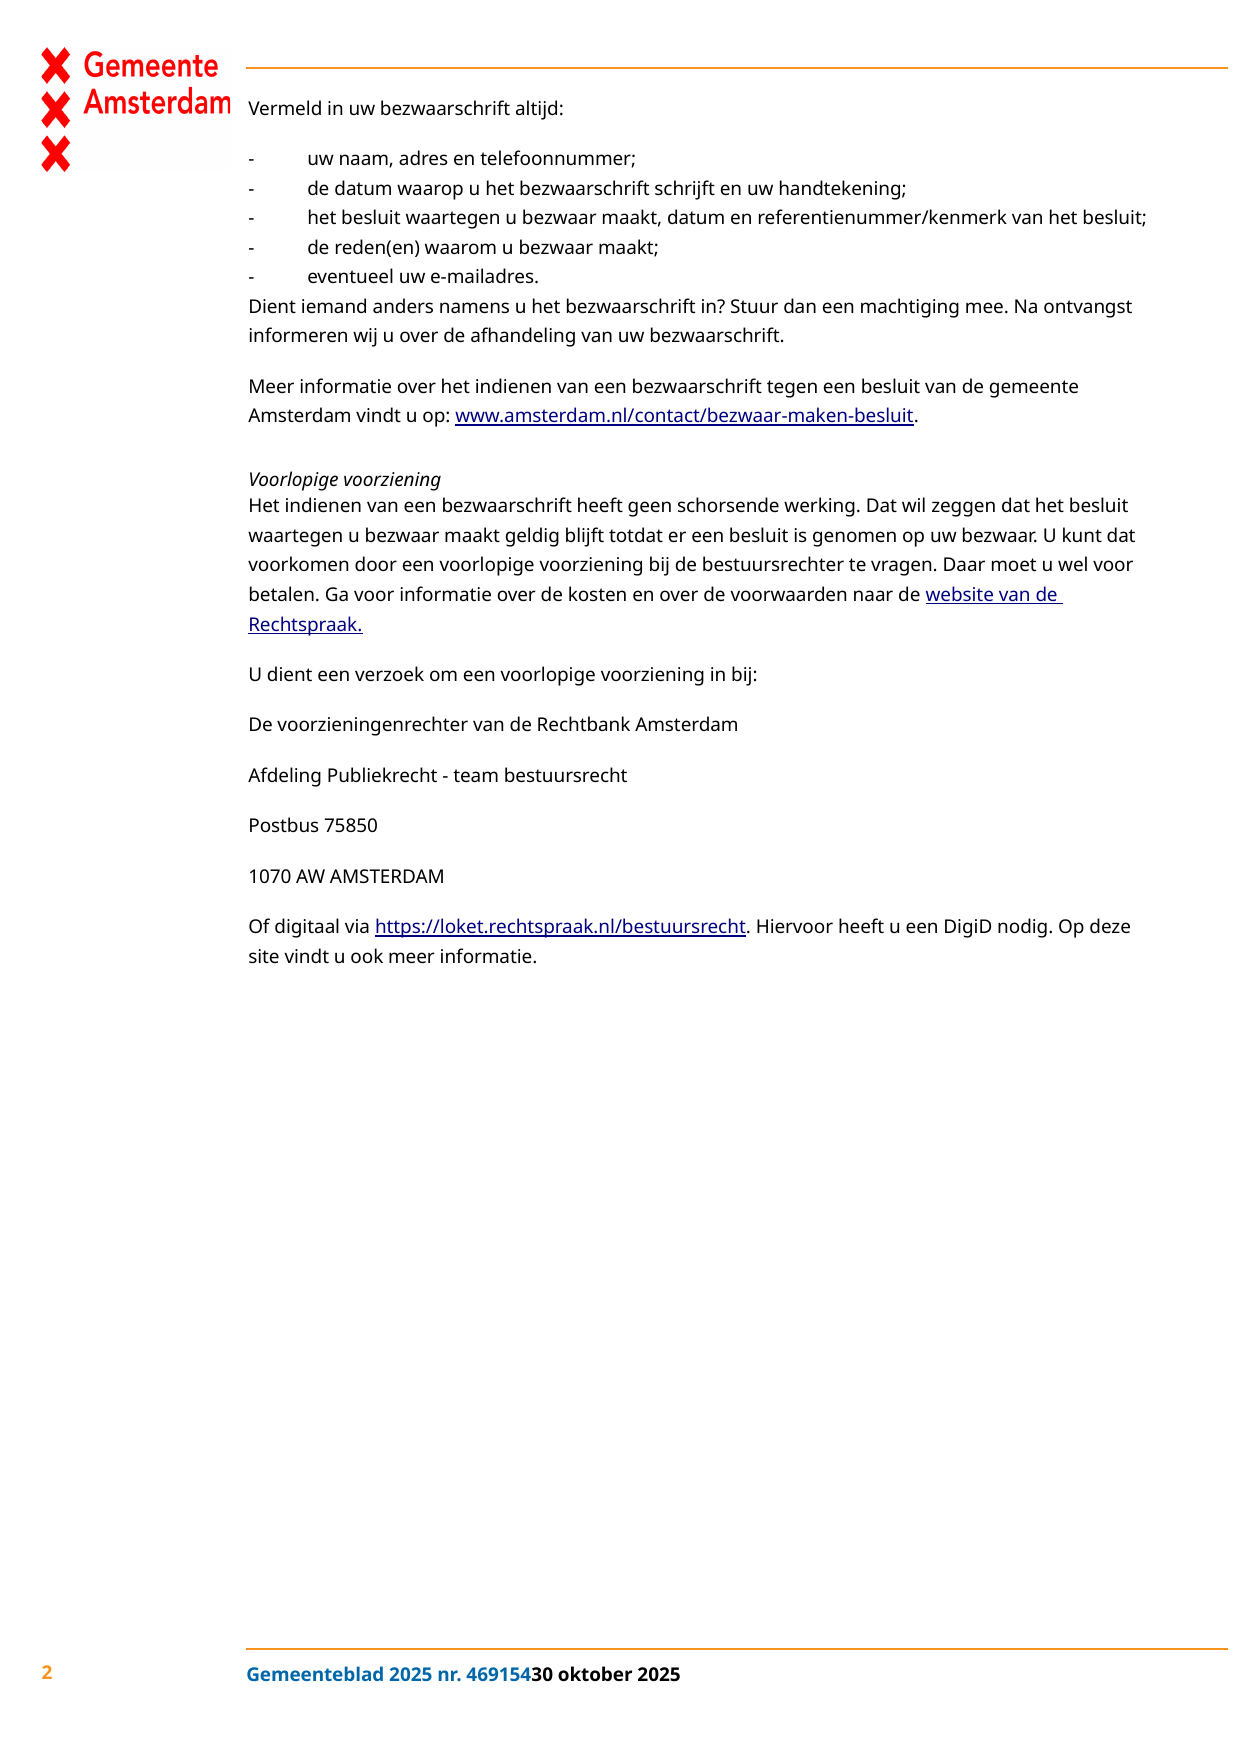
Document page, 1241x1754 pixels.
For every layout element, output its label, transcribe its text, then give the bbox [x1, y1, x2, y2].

text Afdeling Publiekrecht - team bestuursrecht [248, 762, 1152, 788]
list de datum waarop u het bezwaarschrift schrijft en uw handtekening; [248, 175, 1152, 201]
text Voorlopige voorziening [248, 467, 1152, 492]
text Dient iemand anders namens u het bezwaarschrift in? Stuur dan een machtiging mee. Na ontvangst informeren wij u over de afhandeling van uw bezwaarschrift. [248, 293, 1152, 348]
text U dient een verzoek om een voorlopige voorziening in bij: [248, 661, 1152, 687]
list uw naam, adres en telefoonnummer; [248, 145, 1152, 171]
text Postbus 75850 [248, 812, 1152, 838]
text 1070 AW AMSTERDAM [248, 863, 1152, 888]
picture [41, 47, 231, 172]
text Vermeld in uw bezwaarschrift altijd: [248, 95, 1152, 121]
text Meer informatie over het indienen van een bezwaarschrift tegen een besluit van de gemeente Amsterdam vindt u op: www.amsterdam.nl/contact/bezwaar-maken-besluit. [248, 373, 1152, 428]
text Of digitaal via https://loket.rechtspraak.nl/bestuursrecht. Hiervoor heeft u een DigiD nodig. Op deze site vindt u ook meer informatie. [248, 913, 1152, 968]
list de reden(en) waarom u bezwaar maakt; [248, 234, 1152, 260]
text Het indienen van een bezwaarschrift heeft geen schorsende werking. Dat wil zeggen dat het besluit waartegen u bezwaar maakt geldig blijft totdat er een besluit is genomen op uw bezwaar. U kunt dat voorkomen door een voorlopige voorziening bij de bestuursrechter te vragen. Daar moet u wel voor betalen. Ga voor informatie over de kosten en over de voorwaarden naar de website van de Rechtspraak. [248, 492, 1152, 636]
list het besluit waartegen u bezwaar maakt, datum en referentienummer/kenmerk van het besluit; [248, 204, 1152, 230]
text De voorzieningenrechter van de Rechtbank Amsterdam [248, 712, 1152, 737]
list eventueel uw e-mailadres. [248, 263, 1152, 289]
